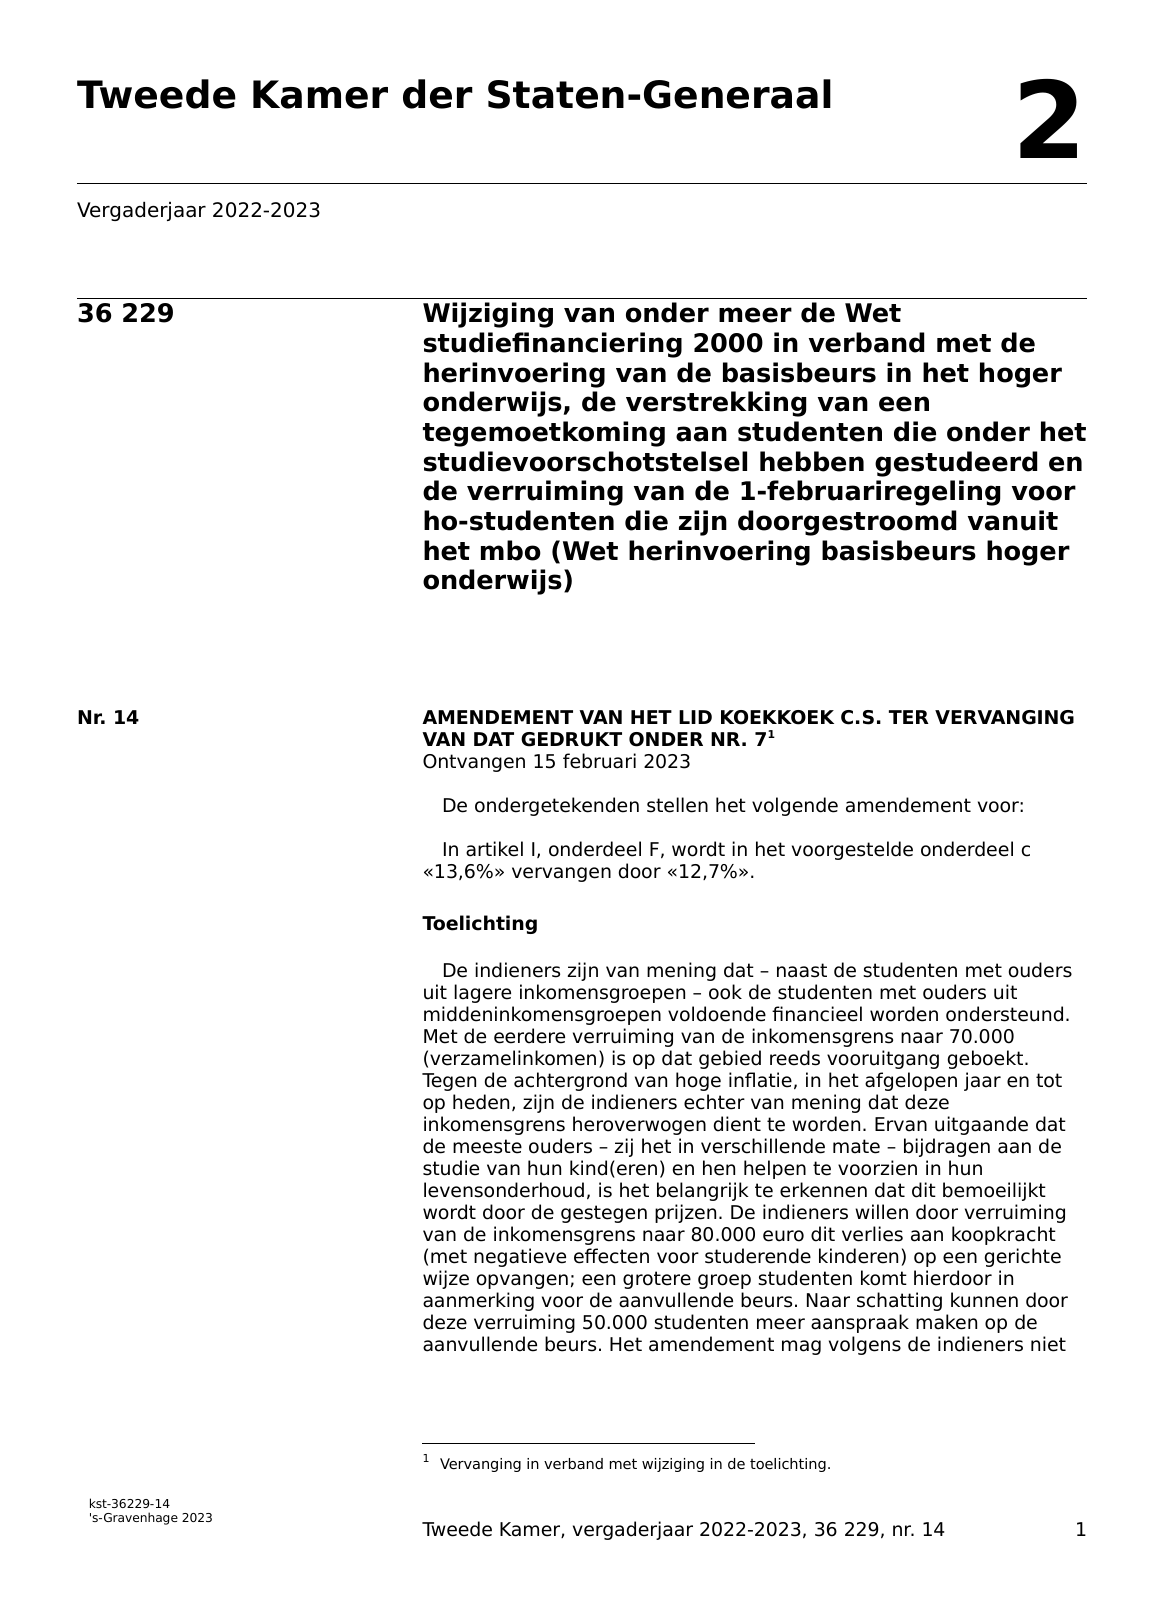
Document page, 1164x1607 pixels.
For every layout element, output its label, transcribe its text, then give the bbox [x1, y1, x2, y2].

subtitle Toelichting [422, 913, 1087, 935]
table_header Tweede Kamer der Staten-Generaal [77, 59, 886, 183]
text De indieners zijn van mening dat – naast de studenten met ouders uit lagere inkomensgroepen – ook de studenten met ouders uit middeninkomensgroepen voldoende financieel worden ondersteund. Met de eerdere verruiming van de inkomensgrens naar 70.000 (verzamelinkomen) is op dat gebied reeds vooruitgang geboekt. Tegen de achtergrond van hoge inflatie, in het afgelopen jaar en tot op heden, zijn de indieners echter van mening dat deze inkomensgrens heroverwogen dient te worden. Ervan uitgaande dat de meeste ouders – zij het in verschillende mate – bijdragen aan de studie van hun kind(eren) en hen helpen te voorzien in hun levensonderhoud, is het belangrijk te erkennen dat dit bemoeilijkt wordt door de gestegen prijzen. De indieners willen door verruiming van de inkomensgrens naar 80.000 euro dit verlies aan koopkracht (met negatieve effecten voor studerende kinderen) op een gerichte wijze opvangen; een grotere groep studenten komt hierdoor in aanmerking voor de aanvullende beurs. Naar schatting kunnen door deze verruiming 50.000 studenten meer aanspraak maken op de aanvullende beurs. Het amendement mag volgens de indieners niet [422, 960, 1087, 1356]
text kst-36229-14 [88, 1497, 323, 1511]
text De ondergetekenden stellen het volgende amendement voor: [422, 795, 1087, 817]
subtitle Nr. 14 AMENDEMENT VAN HET LID KOEKKOEK C.S. TER VERVANGING VAN DAT GEDRUKT ONDER NR. 7 [77, 707, 1087, 751]
text 's-Gravenhage 2023 [88, 1511, 323, 1525]
table_cell Vergaderjaar 2022-2023 [77, 184, 1087, 298]
table_header 2 [886, 59, 1087, 183]
text In artikel I, onderdeel F, wordt in het voorgestelde onderdeel c «13,6%» vervangen door «12,7%». [422, 839, 1087, 883]
subtitle 36 229 Wijziging van onder meer de Wet studiefinanciering 2000 in verband met de herinvoering van de basisbeurs in het hoger onderwijs, de verstrekking van een tegemoetkoming aan studenten die onder het studievoorschotstelsel hebben gestudeerd en de verruiming van de 1-februariregeling voor ho-studenten die zijn doorgestroomd vanuit het mbo (Wet herinvoering basisbeurs hoger onderwijs) [77, 299, 1087, 596]
text Ontvangen 15 februari 2023 [422, 751, 1087, 773]
text Vervanging in verband met wijziging in de toelichting. [422, 1452, 1087, 1474]
